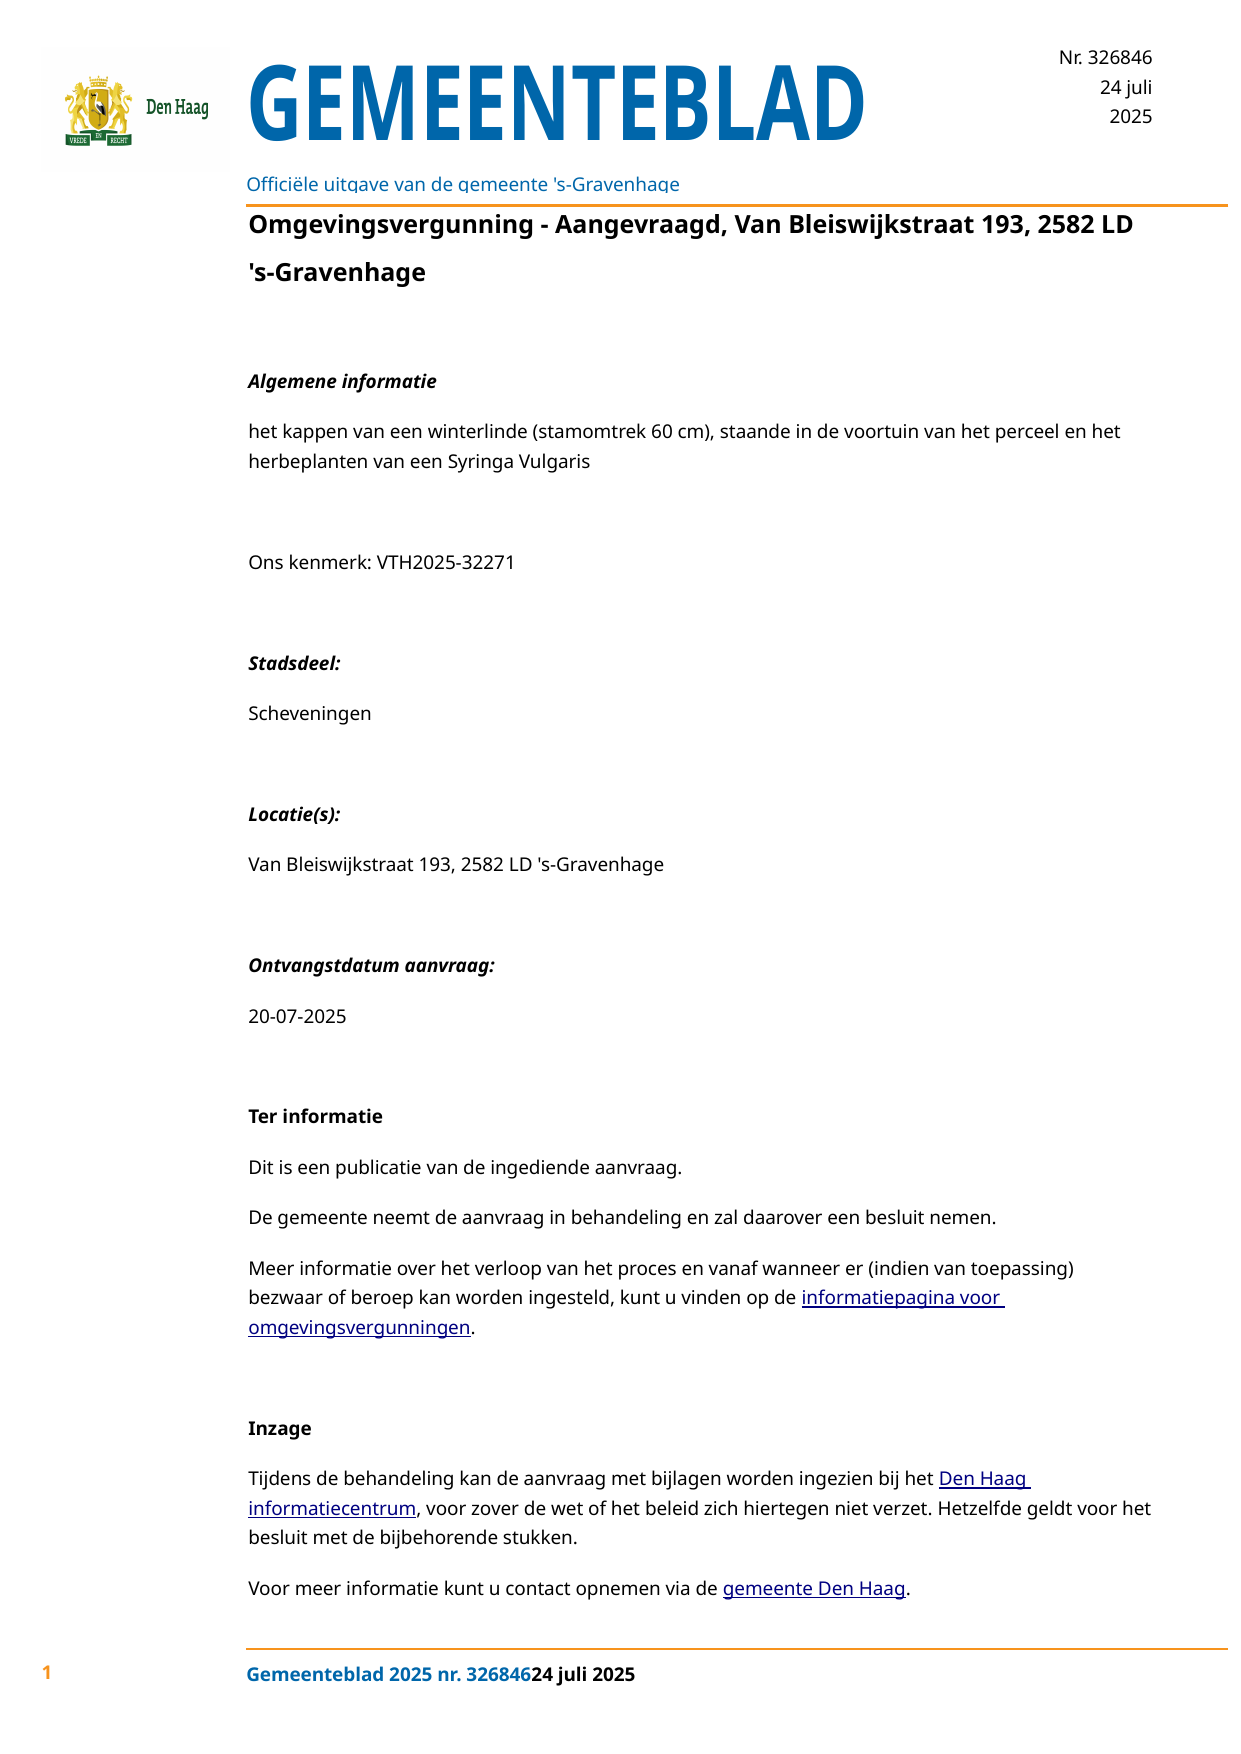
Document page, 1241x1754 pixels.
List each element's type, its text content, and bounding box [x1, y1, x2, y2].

text Voor meer informatie kunt u contact opnemen via de gemeente Den Haag. [248, 1575, 1152, 1601]
text Locatie(s): [248, 801, 1152, 827]
text het kappen van een winterlinde (stamomtrek 60 cm), staande in de voortuin van het perceel en het herbeplanten van een Syringa Vulgaris [248, 419, 1152, 474]
text Meer informatie over het verloop van het proces en vanaf wanneer er (indien van toepassing) bezwaar of beroep kan worden ingesteld, kunt u vinden op de informatiepagina voor omgevingsvergunningen. [248, 1255, 1152, 1340]
text Stadsdeel: [248, 650, 1152, 676]
text Scheveningen [248, 700, 1152, 726]
text Algemene informatie [248, 368, 1152, 394]
text Ons kenmerk: VTH2025-32271 [248, 549, 1152, 575]
text Tijdens de behandeling kan de aanvraag met bijlagen worden ingezien bij het Den Haag informatiecentrum, voor zover de wet of het beleid zich hiertegen niet verzet. Hetzelfde geldt voor het besluit met de bijbehorende stukken. [248, 1465, 1152, 1550]
text Dit is een publicatie van de ingediende aanvraag. [248, 1154, 1152, 1180]
text 20-07-2025 [248, 1003, 1152, 1029]
text De gemeente neemt de aanvraag in behandeling en zal daarover een besluit nemen. [248, 1204, 1152, 1230]
text Omgevingsvergunning - Aangevraagd, Van Bleiswijkstraat 193, 2582 LD 's-Gravenhage [248, 207, 1152, 288]
text Ter informatie [248, 1104, 1152, 1129]
picture [41, 47, 231, 172]
text Van Bleiswijkstraat 193, 2582 LD 's-Gravenhage [248, 852, 1152, 877]
text Ontvangstdatum aanvraag: [248, 952, 1152, 978]
text Inzage [248, 1415, 1152, 1441]
